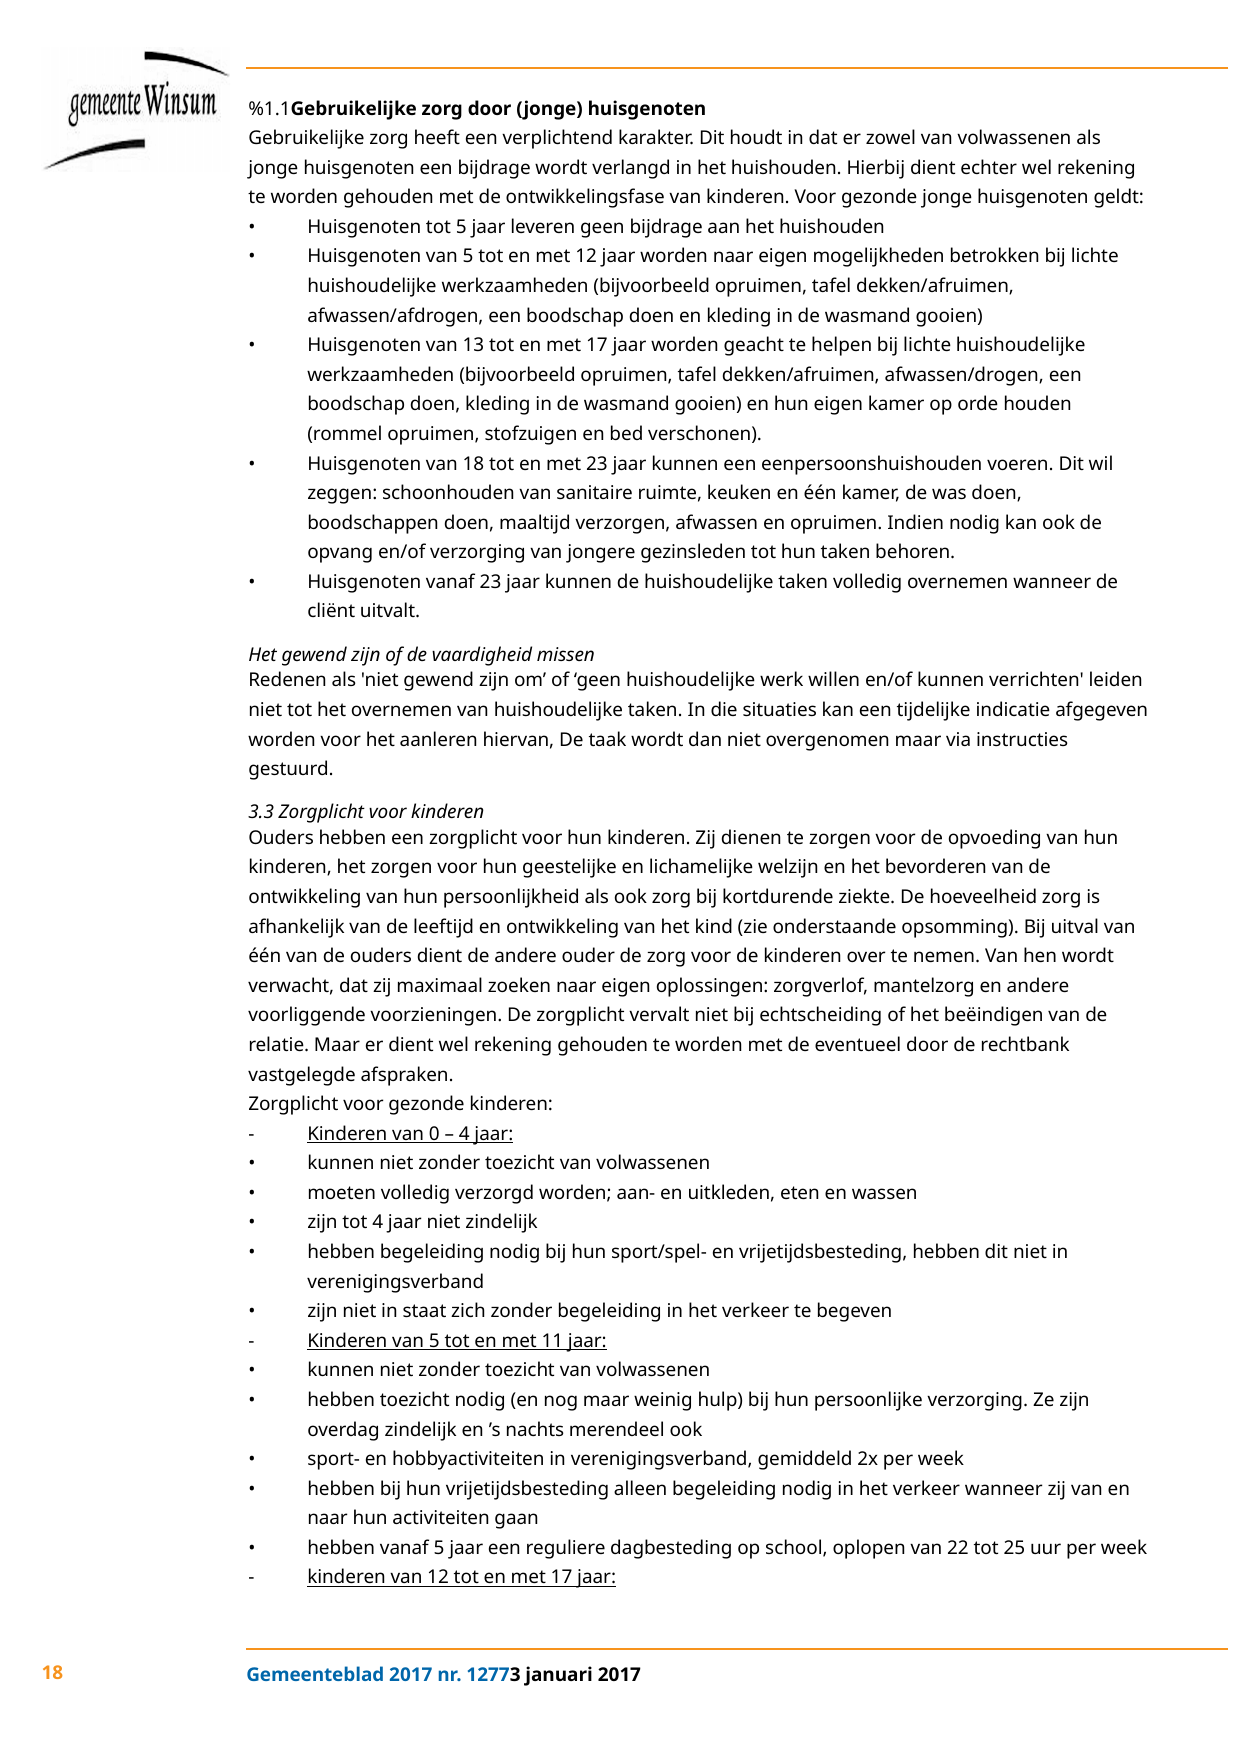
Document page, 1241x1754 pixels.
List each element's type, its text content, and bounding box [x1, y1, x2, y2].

list Huisgenoten tot 5 jaar leveren geen bijdrage aan het huishouden [248, 213, 1152, 239]
list Huisgenoten vanaf 23 jaar kunnen de huishoudelijke taken volledig overnemen wanneer de cliënt uitvalt. [248, 568, 1152, 623]
list Kinderen van 5 tot en met 11 jaar: [248, 1327, 1152, 1353]
list Kinderen van 0 – 4 jaar: [248, 1120, 1152, 1146]
text Het gewend zijn of de vaardigheid missen [248, 641, 1152, 667]
list Huisgenoten van 13 tot en met 17 jaar worden geacht te helpen bij lichte huishoudelijke werkzaamheden (bijvoorbeeld opruimen, tafel dekken/afruimen, afwassen/drogen, een boodschap doen, kleding in de wasmand gooien) en hun eigen kamer op orde houden (rommel opruimen, stofzuigen en bed verschonen). [248, 331, 1152, 446]
list hebben begeleiding nodig bij hun sport/spel- en vrijetijdsbesteding, hebben dit niet in verenigingsverband [248, 1238, 1152, 1294]
list kunnen niet zonder toezicht van volwassenen [248, 1357, 1152, 1382]
list Huisgenoten van 5 tot en met 12 jaar worden naar eigen mogelijkheden betrokken bij lichte huishoudelijke werkzaamheden (bijvoorbeeld opruimen, tafel dekken/afruimen, afwassen/afdrogen, een boodschap doen en kleding in de wasmand gooien) [248, 243, 1152, 328]
list zijn niet in staat zich zonder begeleiding in het verkeer te begeven [248, 1297, 1152, 1323]
list moeten volledig verzorgd worden; aan- en uitkleden, eten en wassen [248, 1179, 1152, 1205]
text Ouders hebben een zorgplicht voor hun kinderen. Zij dienen te zorgen voor de opvoeding van hun kinderen, het zorgen voor hun geestelijke en lichamelijke welzijn en het bevorderen van de ontwikkeling van hun persoonlijkheid als ook zorg bij kortdurende ziekte. De hoeveelheid zorg is afhankelijk van de leeftijd en ontwikkeling van het kind (zie onderstaande opsomming). Bij uitval van één van de ouders dient de andere ouder de zorg voor de kinderen over te nemen. Van hen wordt verwacht, dat zij maximaal zoeken naar eigen oplossingen: zorgverlof, mantelzorg en andere voorliggende voorzieningen. De zorgplicht vervalt niet bij echtscheiding of het beëindigen van de relatie. Maar er dient wel rekening gehouden te worden met de eventueel door de rechtbank vastgelegde afspraken. [248, 824, 1152, 1087]
list hebben vanaf 5 jaar een reguliere dagbesteding op school, oplopen van 22 tot 25 uur per week [248, 1534, 1152, 1560]
list kunnen niet zonder toezicht van volwassenen [248, 1149, 1152, 1175]
text Redenen als 'niet gewend zijn om’ of ‘geen huishoudelijke werk willen en/of kunnen verrichten' leiden niet tot het overnemen van huishoudelijke taken. In die situaties kan een tijdelijke indicatie afgegeven worden voor het aanleren hiervan, De taak wordt dan niet overgenomen maar via instructies gestuurd. [248, 667, 1152, 781]
list Huisgenoten van 18 tot en met 23 jaar kunnen een eenpersoonshuishouden voeren. Dit wil zeggen: schoonhouden van sanitaire ruimte, keuken en één kamer, de was doen, boodschappen doen, maaltijd verzorgen, afwassen en opruimen. Indien nodig kan ook de opvang en/of verzorging van jongere gezinsleden tot hun taken behoren. [248, 450, 1152, 564]
list hebben bij hun vrijetijdsbesteding alleen begeleiding nodig in het verkeer wanneer zij van en naar hun activiteiten gaan [248, 1475, 1152, 1530]
list hebben toezicht nodig (en nog maar weinig hulp) bij hun persoonlijke verzorging. Ze zijn overdag zindelijk en ’s nachts merendeel ook [248, 1386, 1152, 1442]
list kinderen van 12 tot en met 17 jaar: [248, 1564, 1152, 1589]
text Zorgplicht voor gezonde kinderen: [248, 1090, 1152, 1116]
text Gebruikelijke zorg heeft een verplichtend karakter. Dit houdt in dat er zowel van volwassenen als jonge huisgenoten een bijdrage wordt verlangd in het huishouden. Hierbij dient echter wel rekening te worden gehouden met de ontwikkelingsfase van kinderen. Voor gezonde jonge huisgenoten geldt: [248, 124, 1152, 209]
list zijn tot 4 jaar niet zindelijk [248, 1209, 1152, 1234]
text 3.3 Zorgplicht voor kinderen [248, 798, 1152, 824]
picture [41, 47, 231, 172]
text %1.1Gebruikelijke zorg door (jonge) huisgenoten [248, 95, 1152, 121]
list sport- en hobbyactiviteiten in verenigingsverband, gemiddeld 2x per week [248, 1445, 1152, 1471]
